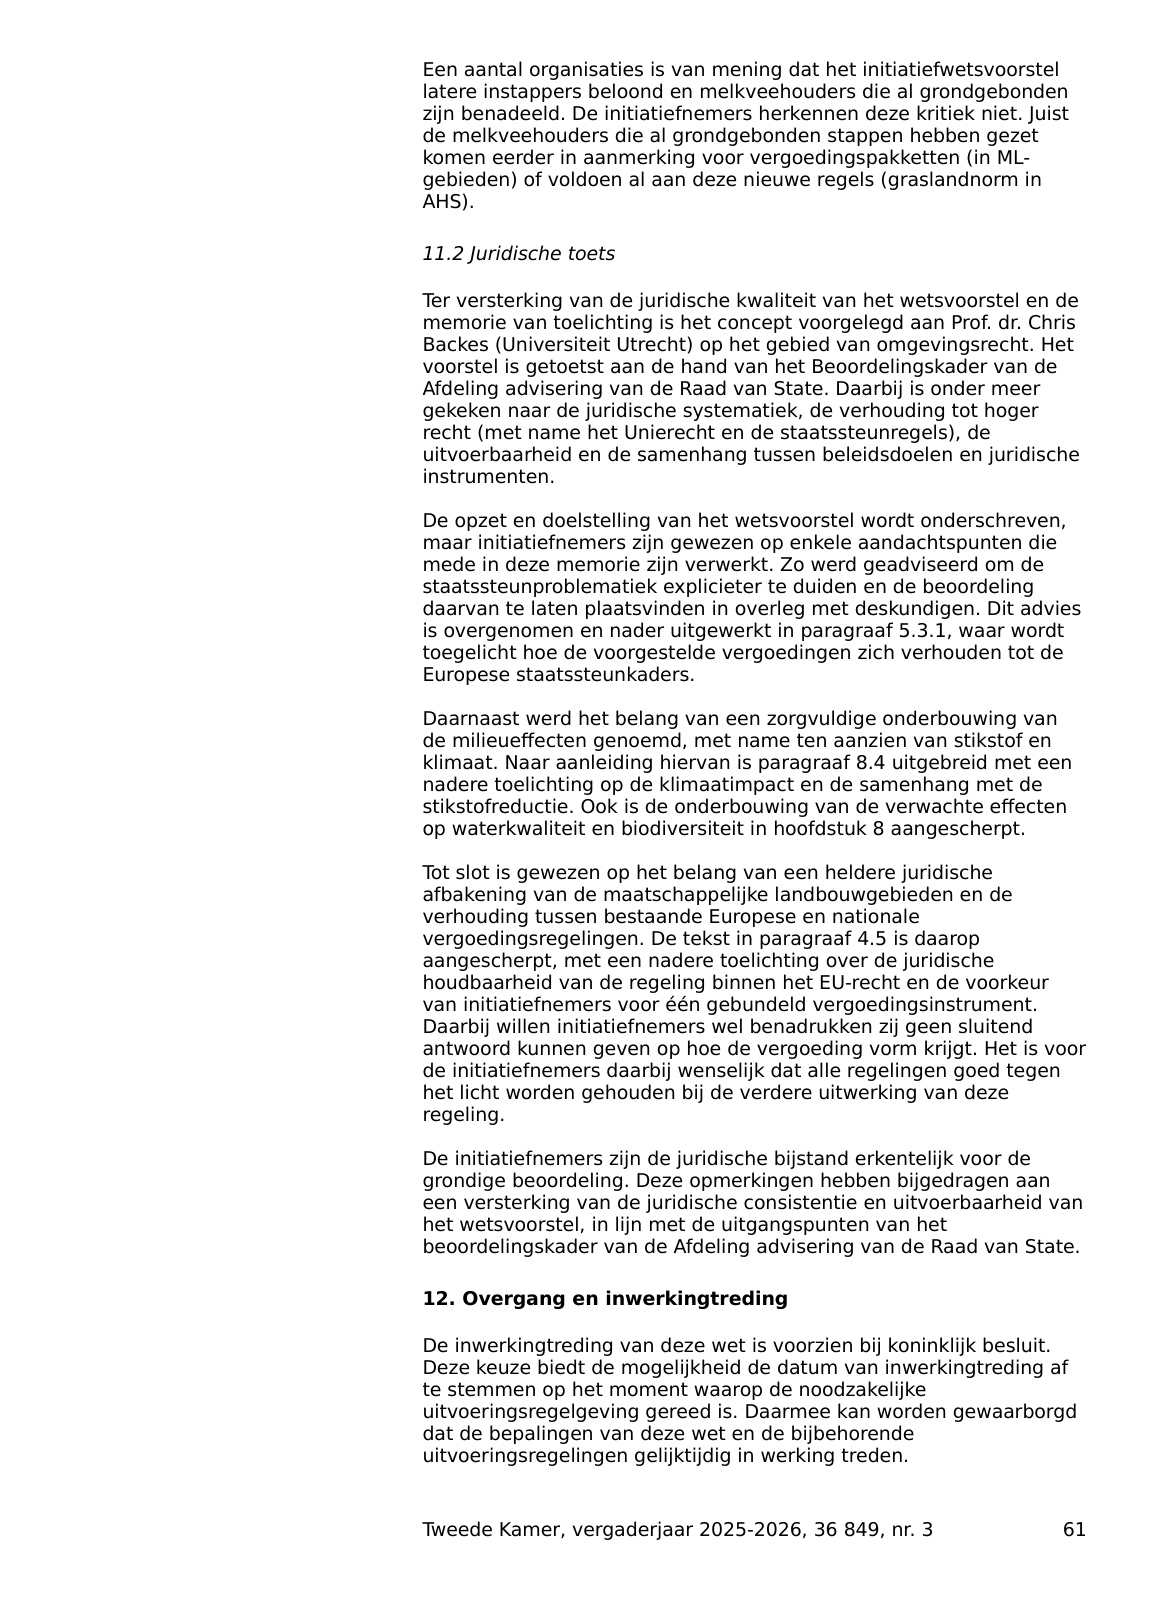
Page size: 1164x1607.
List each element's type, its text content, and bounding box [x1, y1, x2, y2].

text De initiatiefnemers zijn de juridische bijstand erkentelijk voor de grondige beoordeling. Deze opmerkingen hebben bijgedragen aan een versterking van de juridische consistentie en uitvoerbaarheid van het wetsvoorstel, in lijn met de uitgangspunten van het beoordelingskader van de Afdeling advisering van de Raad van State. [422, 1148, 1087, 1258]
text Tot slot is gewezen op het belang van een heldere juridische afbakening van de maatschappelijke landbouwgebieden en de verhouding tussen bestaande Europese en nationale vergoedingsregelingen. De tekst in paragraaf 4.5 is daarop aangescherpt, met een nadere toelichting over de juridische houdbaarheid van de regeling binnen het EU-recht en de voorkeur van initiatiefnemers voor één gebundeld vergoedingsinstrument. Daarbij willen initiatiefnemers wel benadrukken zij geen sluitend antwoord kunnen geven op hoe de vergoeding vorm krijgt. Het is voor de initiatiefnemers daarbij wenselijk dat alle regelingen goed tegen het licht worden gehouden bij de verdere uitwerking van deze regeling. [422, 862, 1087, 1126]
text De opzet en doelstelling van het wetsvoorstel wordt onderschreven, maar initiatiefnemers zijn gewezen op enkele aandachtspunten die mede in deze memorie zijn verwerkt. Zo werd geadviseerd om de staatssteunproblematiek explicieter te duiden en de beoordeling daarvan te laten plaatsvinden in overleg met deskundigen. Dit advies is overgenomen en nader uitgewerkt in paragraaf 5.3.1, waar wordt toegelicht hoe de voorgestelde vergoedingen zich verhouden tot de Europese staatssteunkaders. [422, 510, 1087, 686]
text Ter versterking van de juridische kwaliteit van het wetsvoorstel en de memorie van toelichting is het concept voorgelegd aan Prof. dr. Chris Backes (Universiteit Utrecht) op het gebied van omgevingsrecht. Het voorstel is getoetst aan de hand van het Beoordelingskader van de Afdeling advisering van de Raad van State. Daarbij is onder meer gekeken naar de juridische systematiek, de verhouding tot hoger recht (met name het Unierecht en de staatssteunregels), de uitvoerbaarheid en de samenhang tussen beleidsdoelen en juridische instrumenten. [422, 290, 1087, 488]
subtitle 12. Overgang en inwerkingtreding [422, 1288, 1087, 1310]
text De inwerkingtreding van deze wet is voorzien bij koninklijk besluit. Deze keuze biedt de mogelijkheid de datum van inwerkingtreding af te stemmen op het moment waarop de noodzakelijke uitvoeringsregelgeving gereed is. Daarmee kan worden gewaarborgd dat de bepalingen van deze wet en de bijbehorende uitvoeringsregelingen gelijktijdig in werking treden. [422, 1335, 1087, 1467]
text Een aantal organisaties is van mening dat het initiatiefwetsvoorstel latere instappers beloond en melkveehouders die al grondgebonden zijn benadeeld. De initiatiefnemers herkennen deze kritiek niet. Juist de melkveehouders die al grondgebonden stappen hebben gezet komen eerder in aanmerking voor vergoedingspakketten (in ML-gebieden) of voldoen al aan deze nieuwe regels (graslandnorm in AHS). [422, 59, 1087, 213]
text Daarnaast werd het belang van een zorgvuldige onderbouwing van de milieueffecten genoemd, met name ten aanzien van stikstof en klimaat. Naar aanleiding hiervan is paragraaf 8.4 uitgebreid met een nadere toelichting op de klimaatimpact en de samenhang met de stikstofreductie. Ook is de onderbouwing van de verwachte effecten op waterkwaliteit en biodiversiteit in hoofdstuk 8 aangescherpt. [422, 708, 1087, 840]
subtitle 11.2 Juridische toets [422, 243, 1087, 265]
